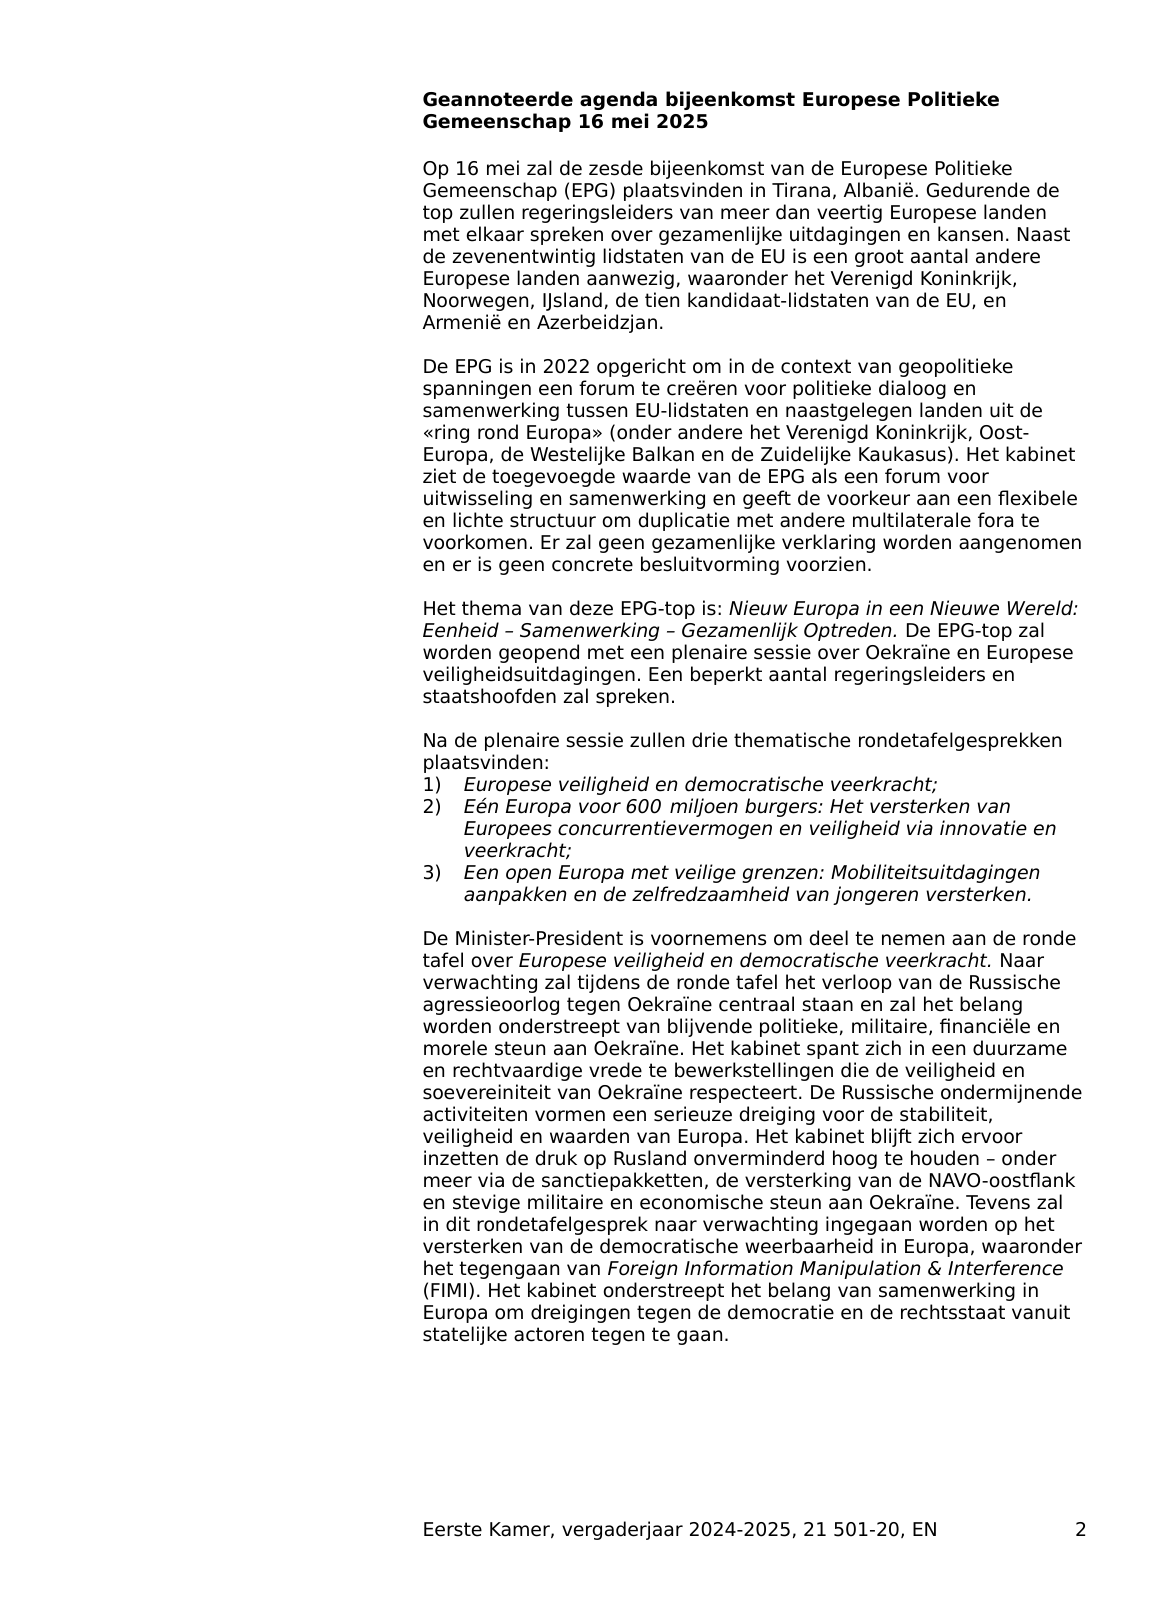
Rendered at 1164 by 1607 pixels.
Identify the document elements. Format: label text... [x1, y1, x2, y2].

text 2) Eén Europa voor 600 miljoen burgers: Het versterken van Europees concurrentievermogen en veiligheid via innovatie en veerkracht; [422, 796, 1087, 862]
text Na de plenaire sessie zullen drie thematische rondetafelgesprekken plaatsvinden: [422, 730, 1087, 774]
text De EPG is in 2022 opgericht om in de context van geopolitieke spanningen een forum te creëren voor politieke dialoog en samenwerking tussen EU-lidstaten en naastgelegen landen uit de «ring rond Europa» (onder andere het Verenigd Koninkrijk, Oost-Europa, de Westelijke Balkan en de Zuidelijke Kaukasus). Het kabinet ziet de toegevoegde waarde van de EPG als een forum voor uitwisseling en samenwerking en geeft de voorkeur aan een flexibele en lichte structuur om duplicatie met andere multilaterale fora te voorkomen. Er zal geen gezamenlijke verklaring worden aangenomen en er is geen concrete besluitvorming voorzien. [422, 356, 1087, 576]
text Het thema van deze EPG-top is: Nieuw Europa in een Nieuwe Wereld: Eenheid – Samenwerking – Gezamenlijk Optreden. De EPG-top zal worden geopend met een plenaire sessie over Oekraïne en Europese veiligheidsuitdagingen. Een beperkt aantal regeringsleiders en staatshoofden zal spreken. [422, 598, 1087, 708]
text Op 16 mei zal de zesde bijeenkomst van de Europese Politieke Gemeenschap (EPG) plaatsvinden in Tirana, Albanië. Gedurende de top zullen regeringsleiders van meer dan veertig Europese landen met elkaar spreken over gezamenlijke uitdagingen en kansen. Naast de zevenentwintig lidstaten van de EU is een groot aantal andere Europese landen aanwezig, waaronder het Verenigd Koninkrijk, Noorwegen, IJsland, de tien kandidaat-lidstaten van de EU, en Armenië en Azerbeidzjan. [422, 158, 1087, 334]
text 1) Europese veiligheid en democratische veerkracht; [422, 774, 1087, 796]
subtitle Geannoteerde agenda bijeenkomst Europese Politieke Gemeenschap 16 mei 2025 [422, 89, 1087, 133]
text 3) Een open Europa met veilige grenzen: Mobiliteitsuitdagingen aanpakken en de zelfredzaamheid van jongeren versterken. [422, 862, 1087, 906]
text De Minister-President is voornemens om deel te nemen aan de ronde tafel over Europese veiligheid en democratische veerkracht. Naar verwachting zal tijdens de ronde tafel het verloop van de Russische agressieoorlog tegen Oekraïne centraal staan en zal het belang worden onderstreept van blijvende politieke, militaire, financiële en morele steun aan Oekraïne. Het kabinet spant zich in een duurzame en rechtvaardige vrede te bewerkstellingen die de veiligheid en soevereiniteit van Oekraïne respecteert. De Russische ondermijnende activiteiten vormen een serieuze dreiging voor de stabiliteit, veiligheid en waarden van Europa. Het kabinet blijft zich ervoor inzetten de druk op Rusland onverminderd hoog te houden – onder meer via de sanctiepakketten, de versterking van de NAVO-oostflank en stevige militaire en economische steun aan Oekraïne. Tevens zal in dit rondetafelgesprek naar verwachting ingegaan worden op het versterken van de democratische weerbaarheid in Europa, waaronder het tegengaan van Foreign Information Manipulation & Interference (FIMI). Het kabinet onderstreept het belang van samenwerking in Europa om dreigingen tegen de democratie en de rechtsstaat vanuit statelijke actoren tegen te gaan. [422, 928, 1087, 1346]
